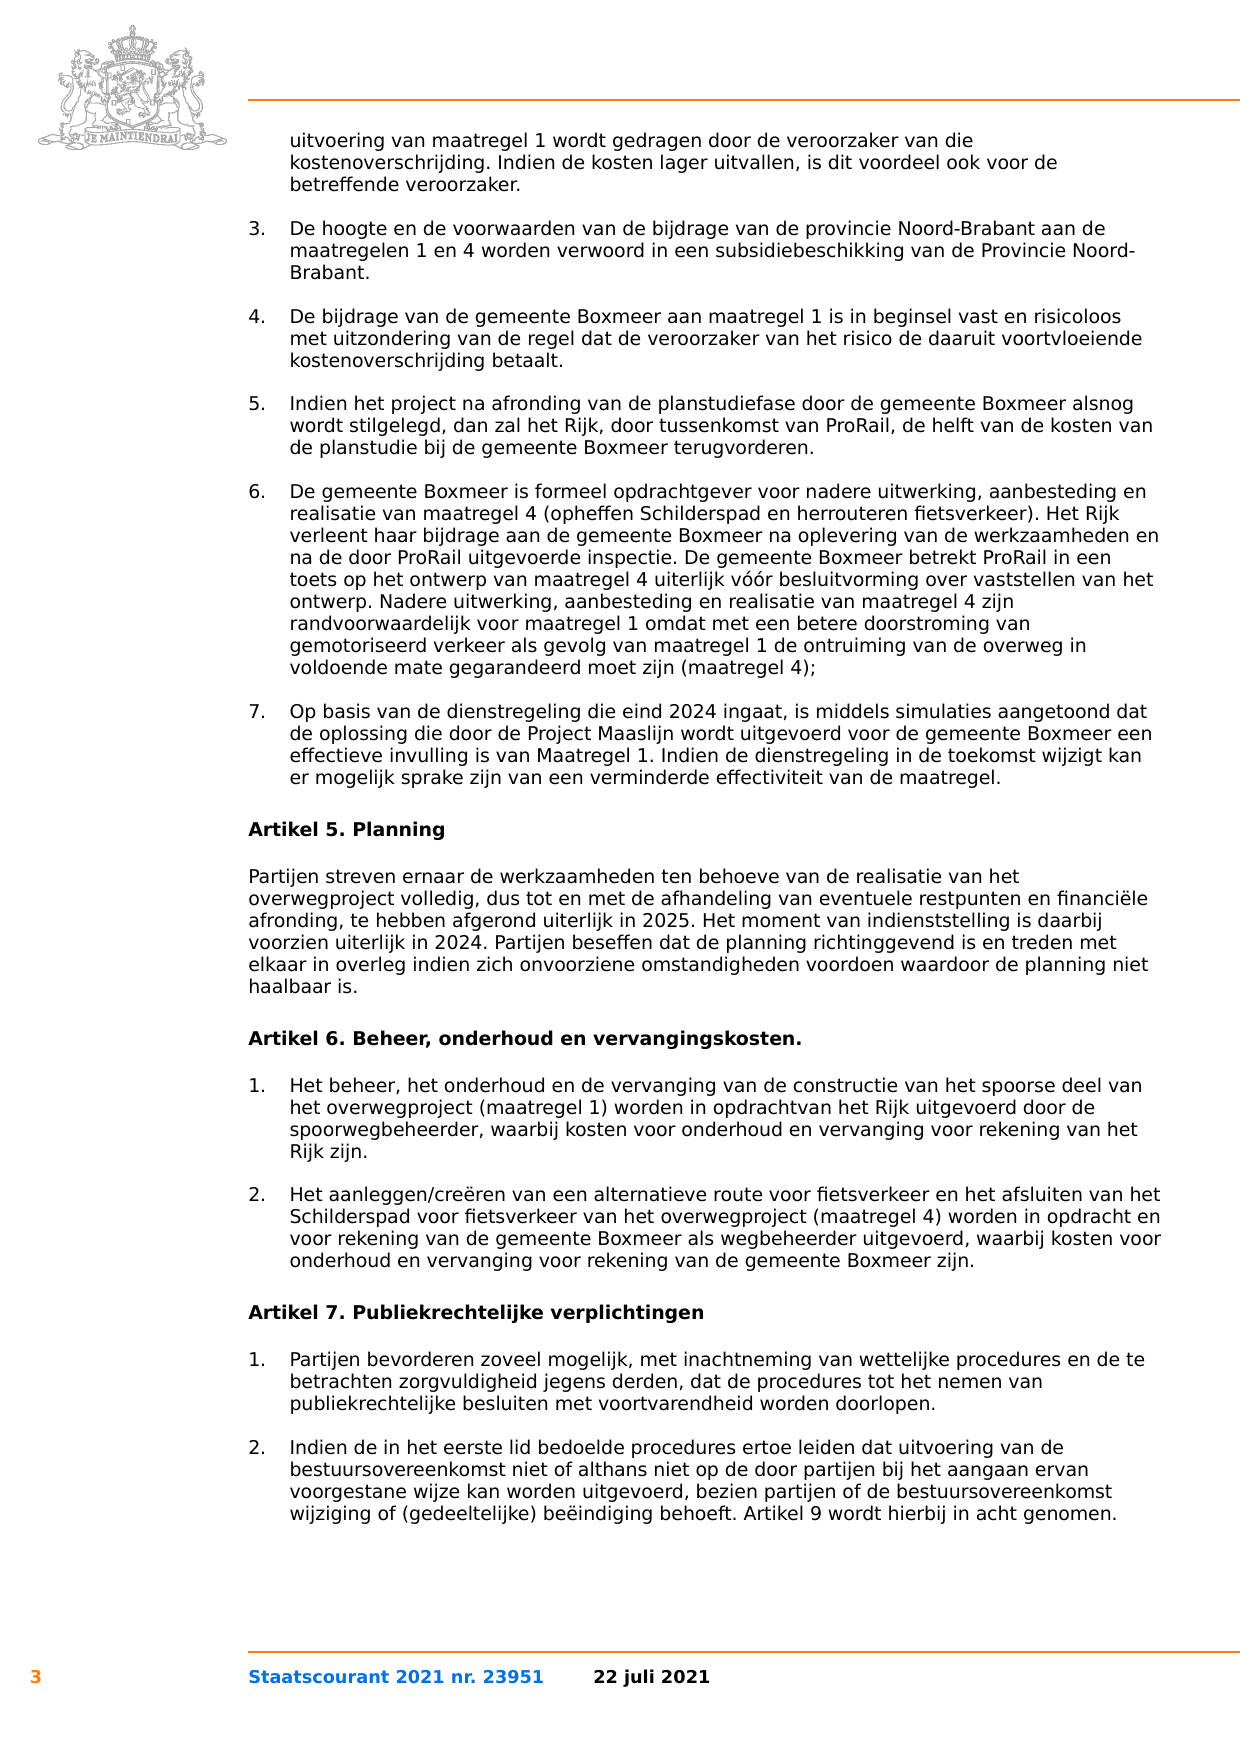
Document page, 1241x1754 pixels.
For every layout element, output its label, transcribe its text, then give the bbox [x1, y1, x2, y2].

subtitle Artikel 7. Publiekrechtelijke verplichtingen [248, 1302, 1163, 1324]
text 6. De gemeente Boxmeer is formeel opdrachtgever voor nadere uitwerking, aanbesteding en realisatie van maatregel 4 (opheffen Schilderspad en herrouteren fietsverkeer). Het Rijk verleent haar bijdrage aan de gemeente Boxmeer na oplevering van de werkzaamheden en na de door ProRail uitgevoerde inspectie. De gemeente Boxmeer betrekt ProRail in een toets op het ontwerp van maatregel 4 uiterlijk vóór besluitvorming over vaststellen van het ontwerp. Nadere uitwerking, aanbesteding en realisatie van maatregel 4 zijn randvoorwaardelijk voor maatregel 1 omdat met een betere doorstroming van gemotoriseerd verkeer als gevolg van maatregel 1 de ontruiming van de overweg in voldoende mate gegarandeerd moet zijn (maatregel 4); [248, 481, 1163, 679]
text 7. Op basis van de dienstregeling die eind 2024 ingaat, is middels simulaties aangetoond dat de oplossing die door de Project Maaslijn wordt uitgevoerd voor de gemeente Boxmeer een effectieve invulling is van Maatregel 1. Indien de dienstregeling in de toekomst wijzigt kan er mogelijk sprake zijn van een verminderde effectiviteit van de maatregel. [248, 701, 1163, 789]
text 2. Het aanleggen/creëren van een alternatieve route voor fietsverkeer en het afsluiten van het Schilderspad voor fietsverkeer van het overwegproject (maatregel 4) worden in opdracht en voor rekening van de gemeente Boxmeer als wegbeheerder uitgevoerd, waarbij kosten voor onderhoud en vervanging voor rekening van de gemeente Boxmeer zijn. [248, 1184, 1163, 1272]
text 2. Indien de in het eerste lid bedoelde procedures ertoe leiden dat uitvoering van de bestuursovereenkomst niet of althans niet op de door partijen bij het aangaan ervan voorgestane wijze kan worden uitgevoerd, bezien partijen of de bestuursovereenkomst wijziging of (gedeeltelijke) beëindiging behoeft. Artikel 9 wordt hierbij in acht genomen. [248, 1437, 1163, 1525]
text 5. Indien het project na afronding van de planstudiefase door de gemeente Boxmeer alsnog wordt stilgelegd, dan zal het Rijk, door tussenkomst van ProRail, de helft van de kosten van de planstudie bij de gemeente Boxmeer terugvorderen. [248, 393, 1163, 459]
text uitvoering van maatregel 1 wordt gedragen door de veroorzaker van die kostenoverschrijding. Indien de kosten lager uitvallen, is dit voordeel ook voor de betreffende veroorzaker. [248, 130, 1163, 196]
text 4. De bijdrage van de gemeente Boxmeer aan maatregel 1 is in beginsel vast en risicoloos met uitzondering van de regel dat de veroorzaker van het risico de daaruit voortvloeiende kostenoverschrijding betaalt. [248, 306, 1163, 371]
text 3. De hoogte en de voorwaarden van de bijdrage van de provincie Noord-Brabant aan de maatregelen 1 en 4 worden verwoord in een subsidiebeschikking van de Provincie Noord-Brabant. [248, 218, 1163, 284]
text 1. Partijen bevorderen zoveel mogelijk, met inachtneming van wettelijke procedures en de te betrachten zorgvuldigheid jegens derden, dat de procedures tot het nemen van publiekrechtelijke besluiten met voortvarendheid worden doorlopen. [248, 1349, 1163, 1415]
subtitle Artikel 6. Beheer, onderhoud en vervangingskosten. [248, 1028, 1163, 1049]
text Partijen streven ernaar de werkzaamheden ten behoeve van de realisatie van het overwegproject volledig, dus tot en met de afhandeling van eventuele restpunten en financiële afronding, te hebben afgerond uiterlijk in 2025. Het moment van indienststelling is daarbij voorzien uiterlijk in 2024. Partijen beseffen dat de planning richtinggevend is en treden met elkaar in overleg indien zich onvoorziene omstandigheden voordoen waardoor de planning niet haalbaar is. [248, 866, 1163, 998]
text 1. Het beheer, het onderhoud en de vervanging van de constructie van het spoorse deel van het overwegproject (maatregel 1) worden in opdrachtvan het Rijk uitgevoerd door de spoorwegbeheerder, waarbij kosten voor onderhoud en vervanging voor rekening van het Rijk zijn. [248, 1074, 1163, 1162]
subtitle Artikel 5. Planning [248, 819, 1163, 841]
picture [38, 25, 227, 150]
